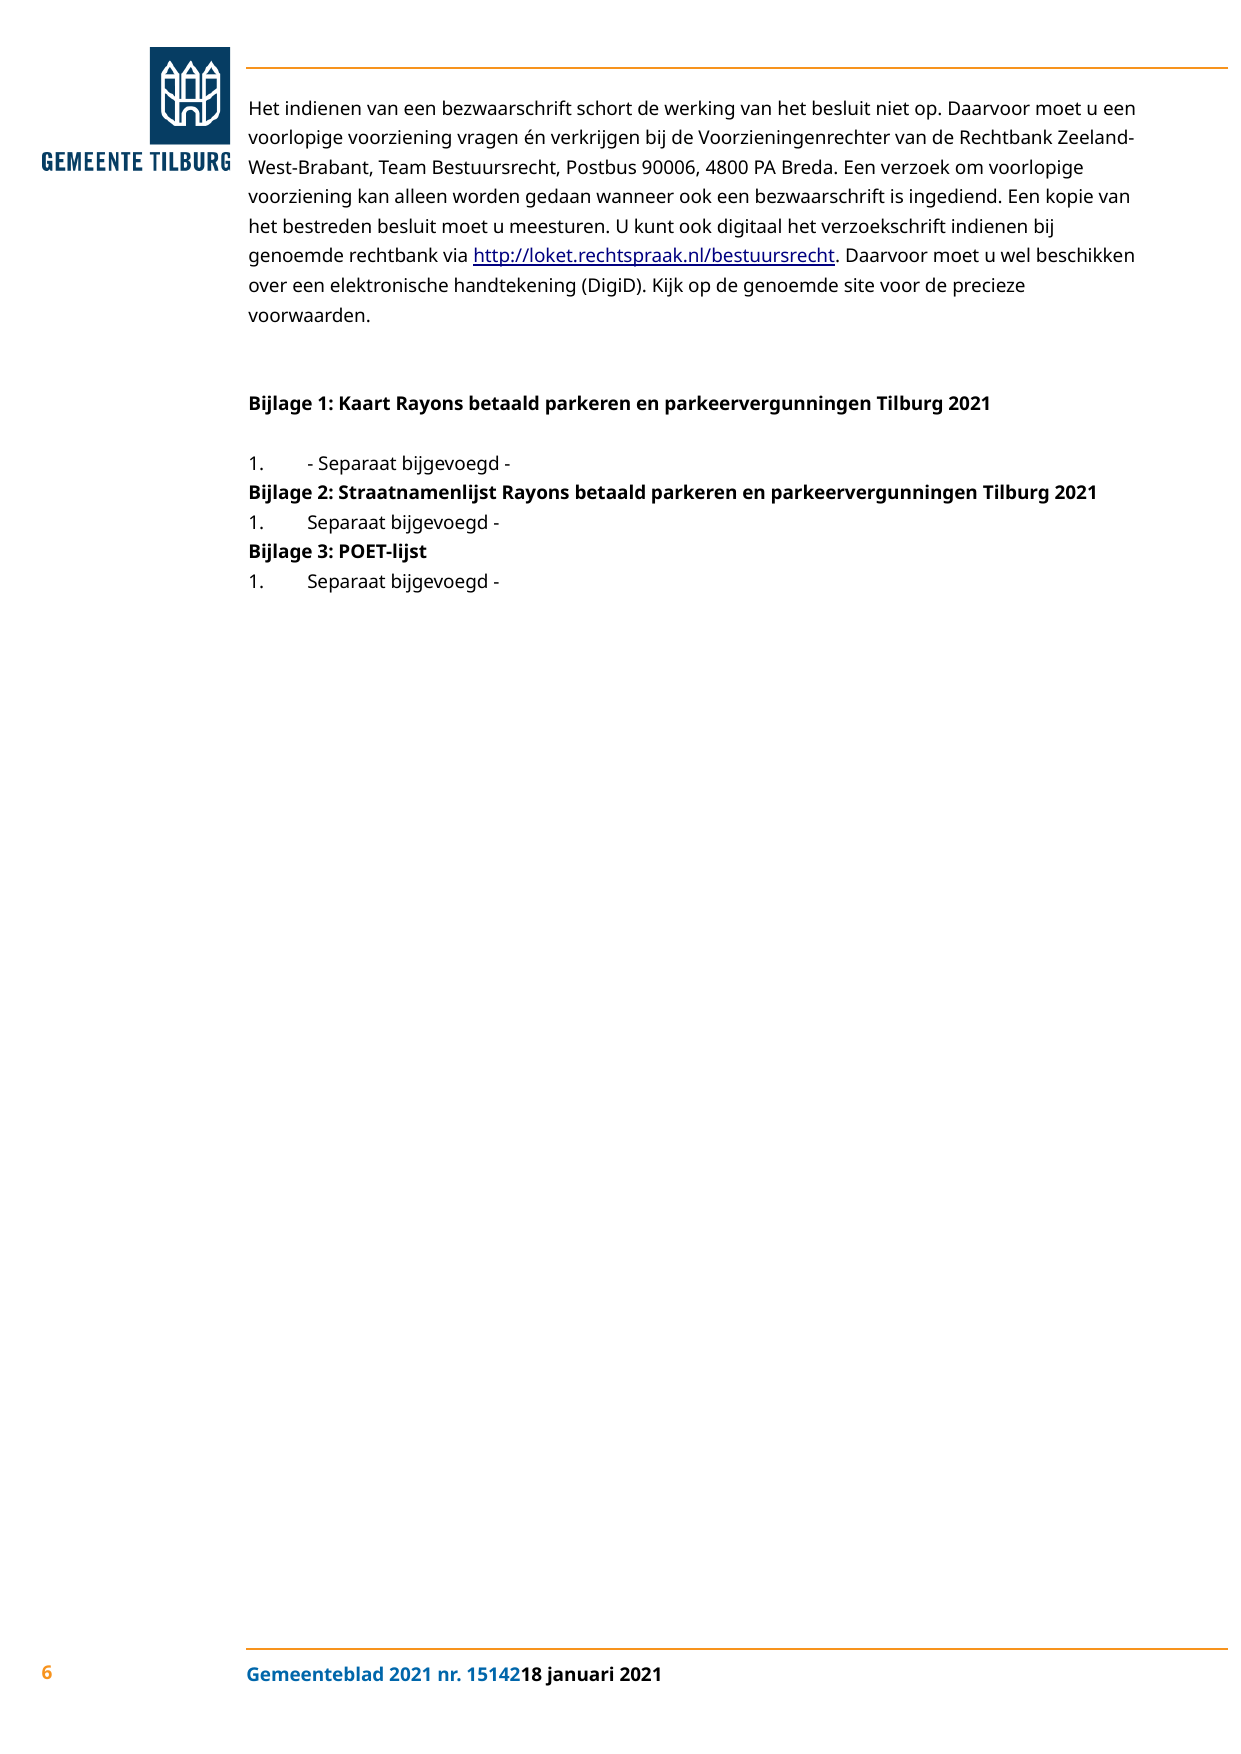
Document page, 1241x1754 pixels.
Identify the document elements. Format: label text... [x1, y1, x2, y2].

text Bijlage 1: Kaart Rayons betaald parkeren en parkeervergunningen Tilburg 2021 [248, 391, 1152, 416]
text Het indienen van een bezwaarschrift schort de werking van het besluit niet op. Daarvoor moet u een voorlopige voorziening vragen én verkrijgen bij de Voorzieningenrechter van de Rechtbank Zeeland-West-Brabant, Team Bestuursrecht, Postbus 90006, 4800 PA Breda. Een verzoek om voorlopige voorziening kan alleen worden gedaan wanneer ook een bezwaarschrift is ingediend. Een kopie van het bestreden besluit moet u meesturen. U kunt ook digitaal het verzoekschrift indienen bij genoemde rechtbank via http://loket.rechtspraak.nl/bestuursrecht. Daarvoor moet u wel beschikken over een elektronische handtekening (DigiD). Kijk op de genoemde site voor de precieze voorwaarden. [248, 95, 1152, 328]
text Bijlage 3: POET-lijst [248, 538, 1152, 564]
picture [41, 47, 231, 172]
list - Separaat bijgevoegd - [248, 450, 1152, 476]
text Bijlage 2: Straatnamenlijst Rayons betaald parkeren en parkeervergunningen Tilburg 2021 [248, 479, 1152, 505]
list Separaat bijgevoegd - [248, 509, 1152, 535]
list Separaat bijgevoegd - [248, 568, 1152, 594]
